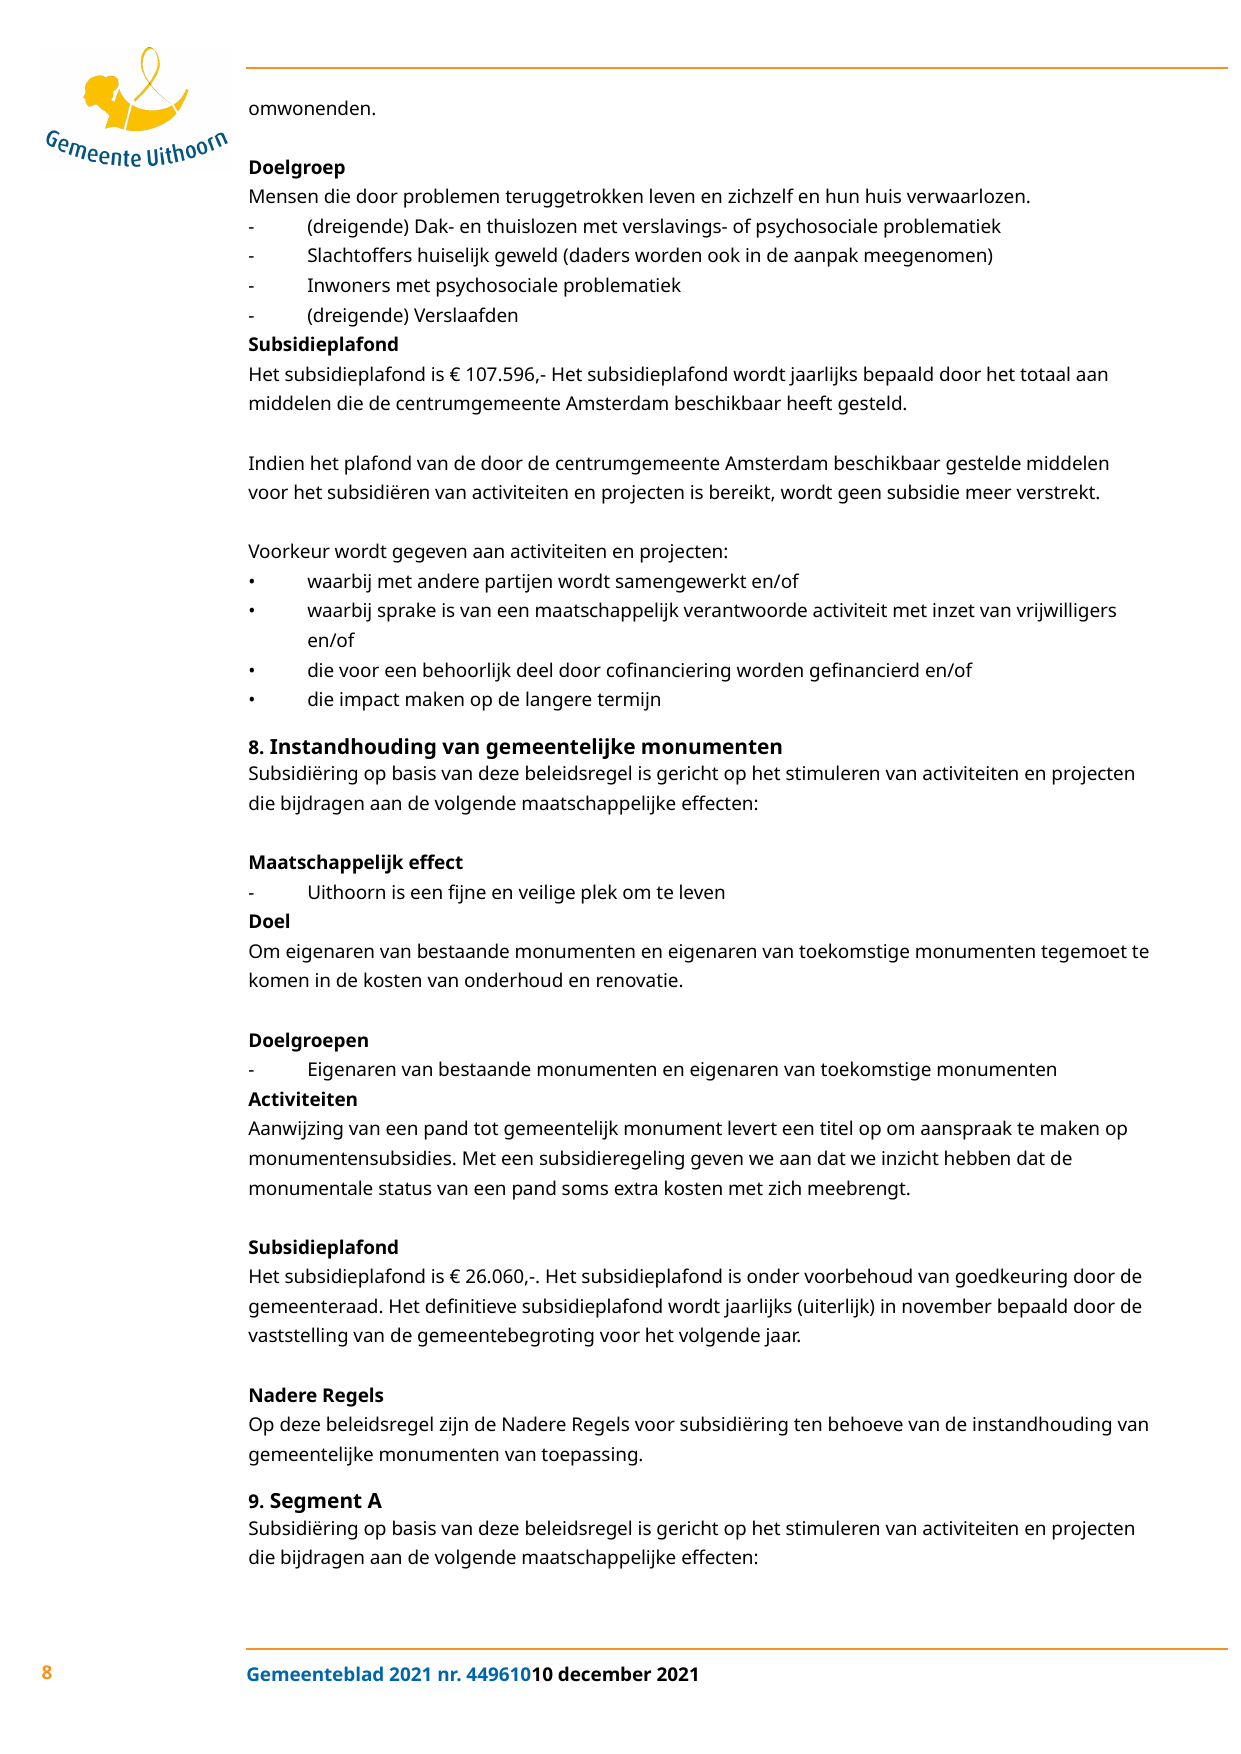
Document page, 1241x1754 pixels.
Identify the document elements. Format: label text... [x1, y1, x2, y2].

text Subsidieplafond [248, 1234, 1152, 1259]
list die impact maken op de langere termijn [248, 686, 1152, 712]
text Subsidiëring op basis van deze beleidsregel is gericht op het stimuleren van activiteiten en projecten die bijdragen aan de volgende maatschappelijke effecten: [248, 1515, 1152, 1570]
text Het subsidieplafond is € 107.596,- Het subsidieplafond wordt jaarlijks bepaald door het totaal aan middelen die de centrumgemeente Amsterdam beschikbaar heeft gesteld. [248, 361, 1152, 416]
text Activiteiten [248, 1086, 1152, 1112]
list Eigenaren van bestaande monumenten en eigenaren van toekomstige monumenten [248, 1056, 1152, 1082]
text Subsidiëring op basis van deze beleidsregel is gericht op het stimuleren van activiteiten en projecten die bijdragen aan de volgende maatschappelijke effecten: [248, 761, 1152, 816]
list Inwoners met psychosociale problematiek [248, 272, 1152, 298]
list (dreigende) Verslaafden [248, 302, 1152, 328]
list die voor een behoorlijk deel door cofinanciering worden gefinancierd en/of [248, 657, 1152, 683]
text Doelgroep [248, 154, 1152, 180]
text 9. Segment A [248, 1487, 1152, 1515]
text Nadere Regels [248, 1382, 1152, 1407]
text omwonenden. [248, 95, 1152, 121]
text Op deze beleidsregel zijn de Nadere Regels voor subsidiëring ten behoeve van de instandhouding van gemeentelijke monumenten van toepassing. [248, 1411, 1152, 1467]
picture [41, 47, 231, 172]
text Maatschappelijk effect [248, 849, 1152, 875]
text Voorkeur wordt gegeven aan activiteiten en projecten: [248, 538, 1152, 564]
text Subsidieplafond [248, 331, 1152, 357]
list waarbij sprake is van een maatschappelijk verantwoorde activiteit met inzet van vrijwilligers en/of [248, 598, 1152, 653]
list waarbij met andere partijen wordt samengewerkt en/of [248, 568, 1152, 594]
text Indien het plafond van de door de centrumgemeente Amsterdam beschikbaar gestelde middelen voor het subsidiëren van activiteiten en projecten is bereikt, wordt geen subsidie meer verstrekt. [248, 450, 1152, 505]
text Om eigenaren van bestaande monumenten en eigenaren van toekomstige monumenten tegemoet te komen in de kosten van onderhoud en renovatie. [248, 938, 1152, 993]
text Doel [248, 908, 1152, 934]
list (dreigende) Dak- en thuislozen met verslavings- of psychosociale problematiek [248, 213, 1152, 239]
text 8. Instandhouding van gemeentelijke monumenten [248, 732, 1152, 761]
list Uithoorn is een fijne en veilige plek om te leven [248, 879, 1152, 904]
list Slachtoffers huiselijk geweld (daders worden ook in de aanpak meegenomen) [248, 243, 1152, 268]
text Aanwijzing van een pand tot gemeentelijk monument levert een titel op om aanspraak te maken op monumentensubsidies. Met een subsidieregeling geven we aan dat we inzicht hebben dat de monumentale status van een pand soms extra kosten met zich meebrengt. [248, 1116, 1152, 1200]
text Het subsidieplafond is € 26.060,-. Het subsidieplafond is onder voorbehoud van goedkeuring door de gemeenteraad. Het definitieve subsidieplafond wordt jaarlijks (uiterlijk) in november bepaald door de vaststelling van de gemeentebegroting voor het volgende jaar. [248, 1263, 1152, 1348]
text Mensen die door problemen teruggetrokken leven en zichzelf en hun huis verwaarlozen. [248, 183, 1152, 209]
text Doelgroepen [248, 1027, 1152, 1052]
